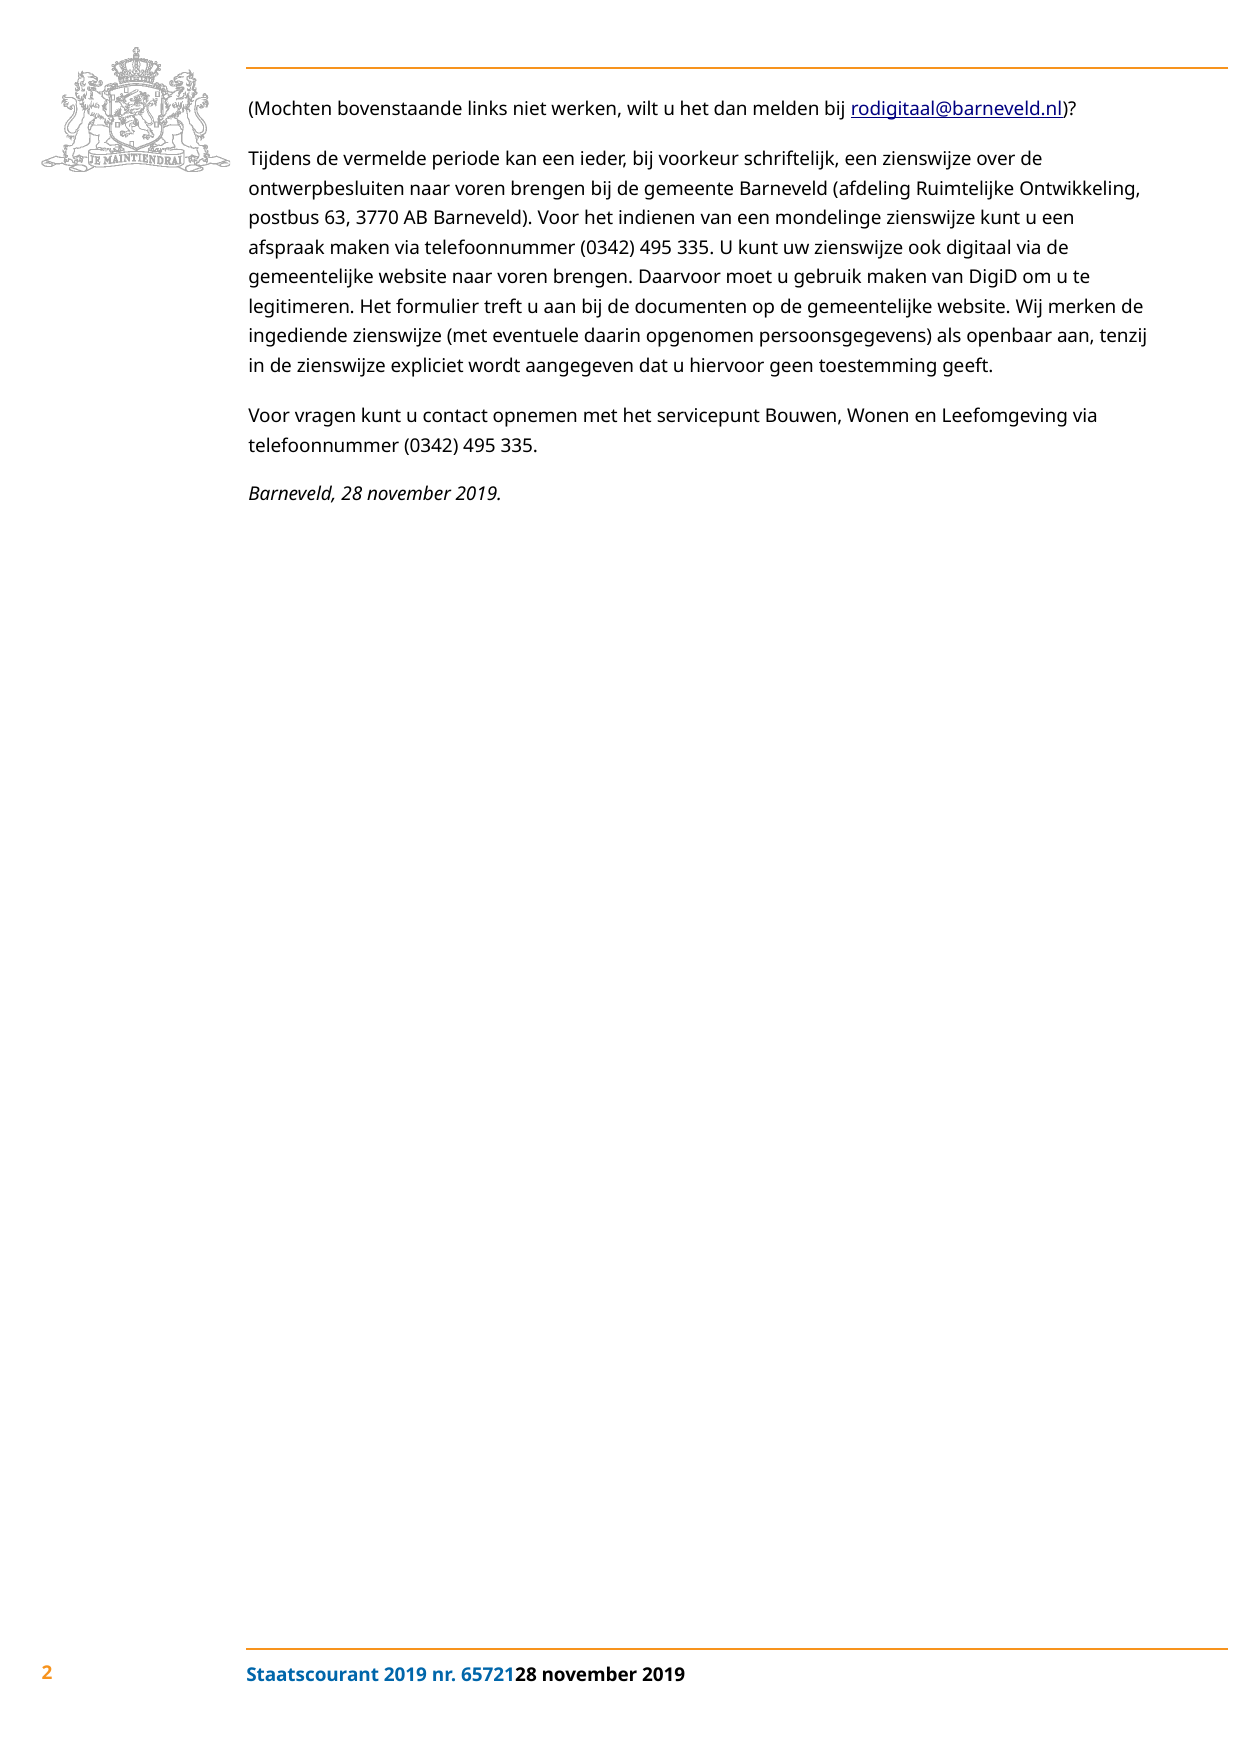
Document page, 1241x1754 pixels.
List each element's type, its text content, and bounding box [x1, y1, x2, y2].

text Voor vragen kunt u contact opnemen met het servicepunt Bouwen, Wonen en Leefomgeving via telefoonnummer (0342) 495 335. [248, 403, 1152, 458]
picture [41, 47, 231, 172]
text Barneveld, 28 november 2019. [248, 480, 1152, 506]
text (Mochten bovenstaande links niet werken, wilt u het dan melden bij rodigitaal@barneveld.nl)? [248, 95, 1152, 121]
text Tijdens de vermelde periode kan een ieder, bij voorkeur schriftelijk, een zienswijze over de ontwerpbesluiten naar voren brengen bij de gemeente Barneveld (afdeling Ruimtelijke Ontwikkeling, postbus 63, 3770 AB Barneveld). Voor het indienen van een mondelinge zienswijze kunt u een afspraak maken via telefoonnummer (0342) 495 335. U kunt uw zienswijze ook digitaal via de gemeentelijke website naar voren brengen. Daarvoor moet u gebruik maken van DigiD om u te legitimeren. Het formulier treft u aan bij de documenten op de gemeentelijke website. Wij merken de ingediende zienswijze (met eventuele daarin opgenomen persoonsgegevens) als openbaar aan, tenzij in de zienswijze expliciet wordt aangegeven dat u hiervoor geen toestemming geeft. [248, 145, 1152, 378]
